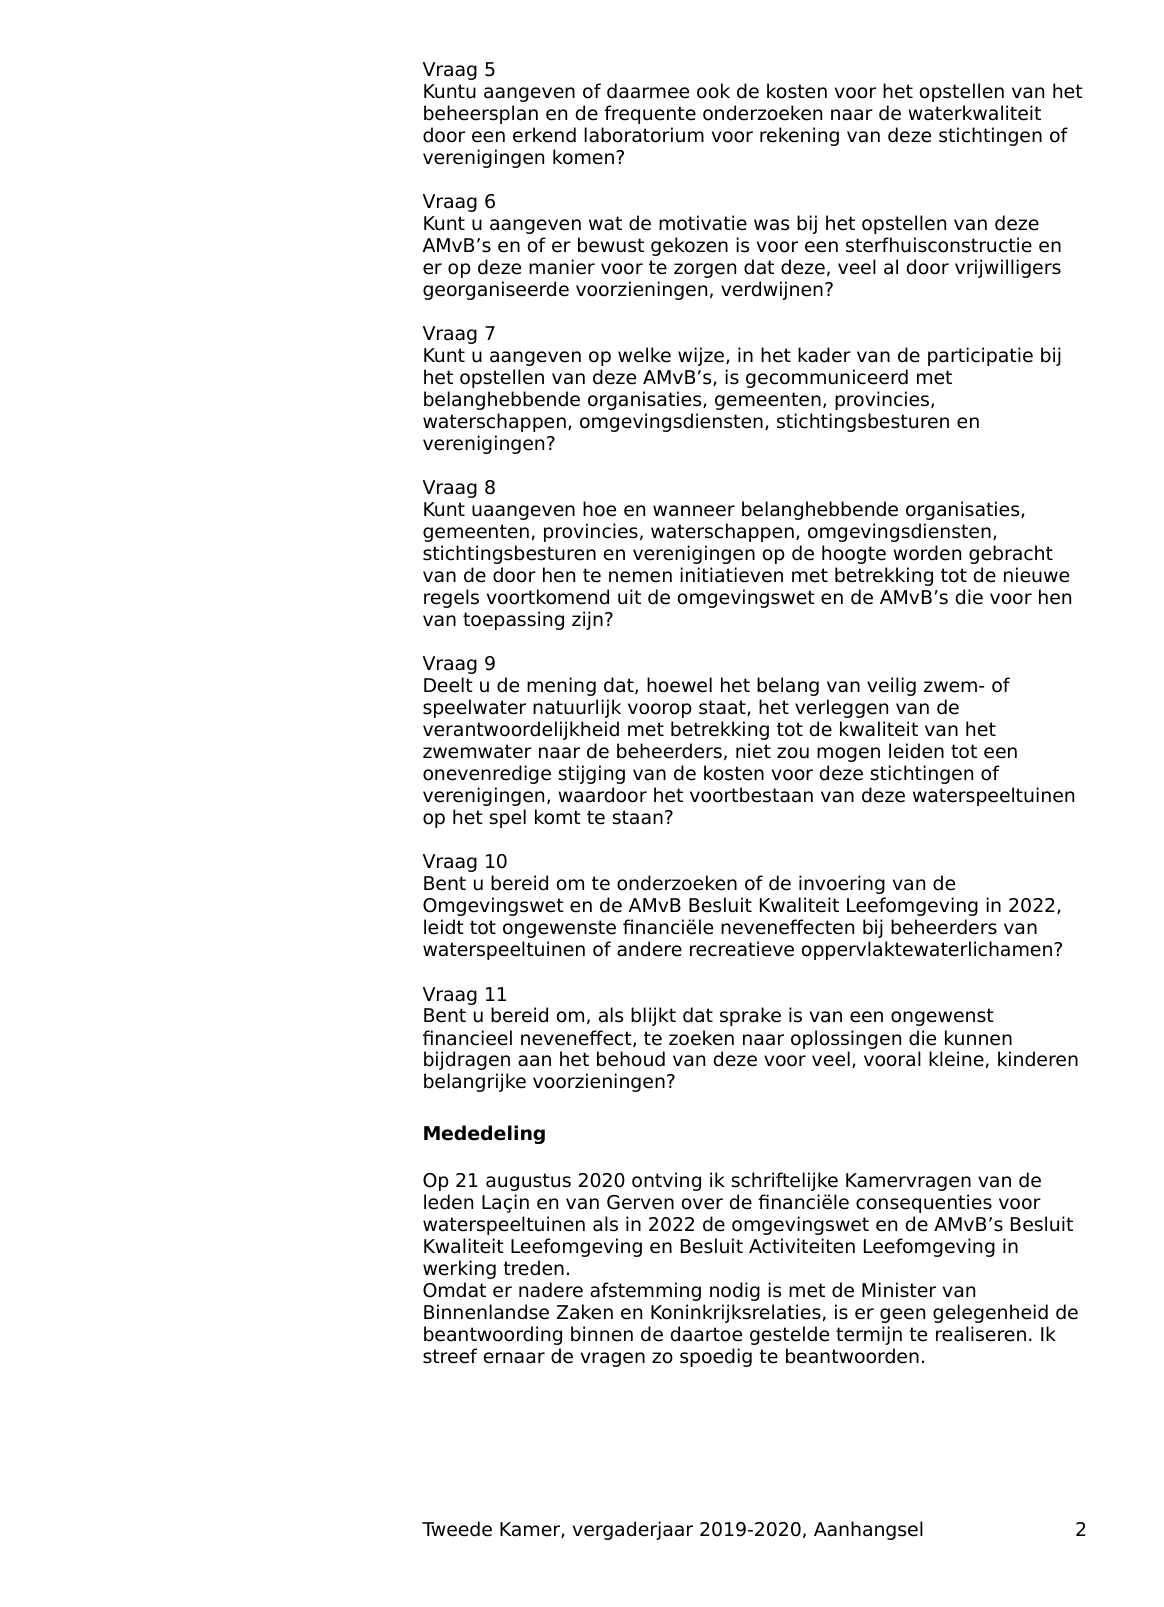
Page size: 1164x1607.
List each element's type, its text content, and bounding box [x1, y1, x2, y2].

text Kuntu aangeven of daarmee ook de kosten voor het opstellen van het beheersplan en de frequente onderzoeken naar de waterkwaliteit door een erkend laboratorium voor rekening van deze stichtingen of verenigingen komen? [422, 81, 1087, 169]
text Vraag 9 [422, 653, 1087, 675]
subtitle Mededeling [422, 1123, 1087, 1145]
text Vraag 6 [422, 191, 1087, 213]
text Op 21 augustus 2020 ontving ik schriftelijke Kamervragen van de leden Laçin en van Gerven over de financiële consequenties voor waterspeeltuinen als in 2022 de omgevingswet en de AMvB’s Besluit Kwaliteit Leefomgeving en Besluit Activiteiten Leefomgeving in werking treden. [422, 1170, 1087, 1280]
text Vraag 10 [422, 851, 1087, 873]
text Kunt u aangeven wat de motivatie was bij het opstellen van deze AMvB’s en of er bewust gekozen is voor een sterfhuisconstructie en er op deze manier voor te zorgen dat deze, veel al door vrijwilligers georganiseerde voorzieningen, verdwijnen? [422, 213, 1087, 301]
text Bent u bereid om, als blijkt dat sprake is van een ongewenst financieel neveneffect, te zoeken naar oplossingen die kunnen bijdragen aan het behoud van deze voor veel, vooral kleine, kinderen belangrijke voorzieningen? [422, 1005, 1087, 1093]
text Kunt uaangeven hoe en wanneer belanghebbende organisaties, gemeenten, provincies, waterschappen, omgevingsdiensten, stichtingsbesturen en verenigingen op de hoogte worden gebracht van de door hen te nemen initiatieven met betrekking tot de nieuwe regels voortkomend uit de omgevingswet en de AMvB’s die voor hen van toepassing zijn? [422, 499, 1087, 631]
text Omdat er nadere afstemming nodig is met de Minister van Binnenlandse Zaken en Koninkrijksrelaties, is er geen gelegenheid de beantwoording binnen de daartoe gestelde termijn te realiseren. Ik streef ernaar de vragen zo spoedig te beantwoorden. [422, 1280, 1087, 1368]
text Bent u bereid om te onderzoeken of de invoering van de Omgevingswet en de AMvB Besluit Kwaliteit Leefomgeving in 2022, leidt tot ongewenste financiële neveneffecten bij beheerders van waterspeeltuinen of andere recreatieve oppervlaktewaterlichamen? [422, 873, 1087, 961]
text Deelt u de mening dat, hoewel het belang van veilig zwem- of speelwater natuurlijk voorop staat, het verleggen van de verantwoordelijkheid met betrekking tot de kwaliteit van het zwemwater naar de beheerders, niet zou mogen leiden tot een onevenredige stijging van de kosten voor deze stichtingen of verenigingen, waardoor het voortbestaan van deze waterspeeltuinen op het spel komt te staan? [422, 675, 1087, 829]
text Vraag 11 [422, 983, 1087, 1005]
text Vraag 5 [422, 59, 1087, 81]
text Vraag 7 [422, 323, 1087, 345]
text Vraag 8 [422, 477, 1087, 499]
text Kunt u aangeven op welke wijze, in het kader van de participatie bij het opstellen van deze AMvB’s, is gecommuniceerd met belanghebbende organisaties, gemeenten, provincies, waterschappen, omgevingsdiensten, stichtingsbesturen en verenigingen? [422, 345, 1087, 455]
